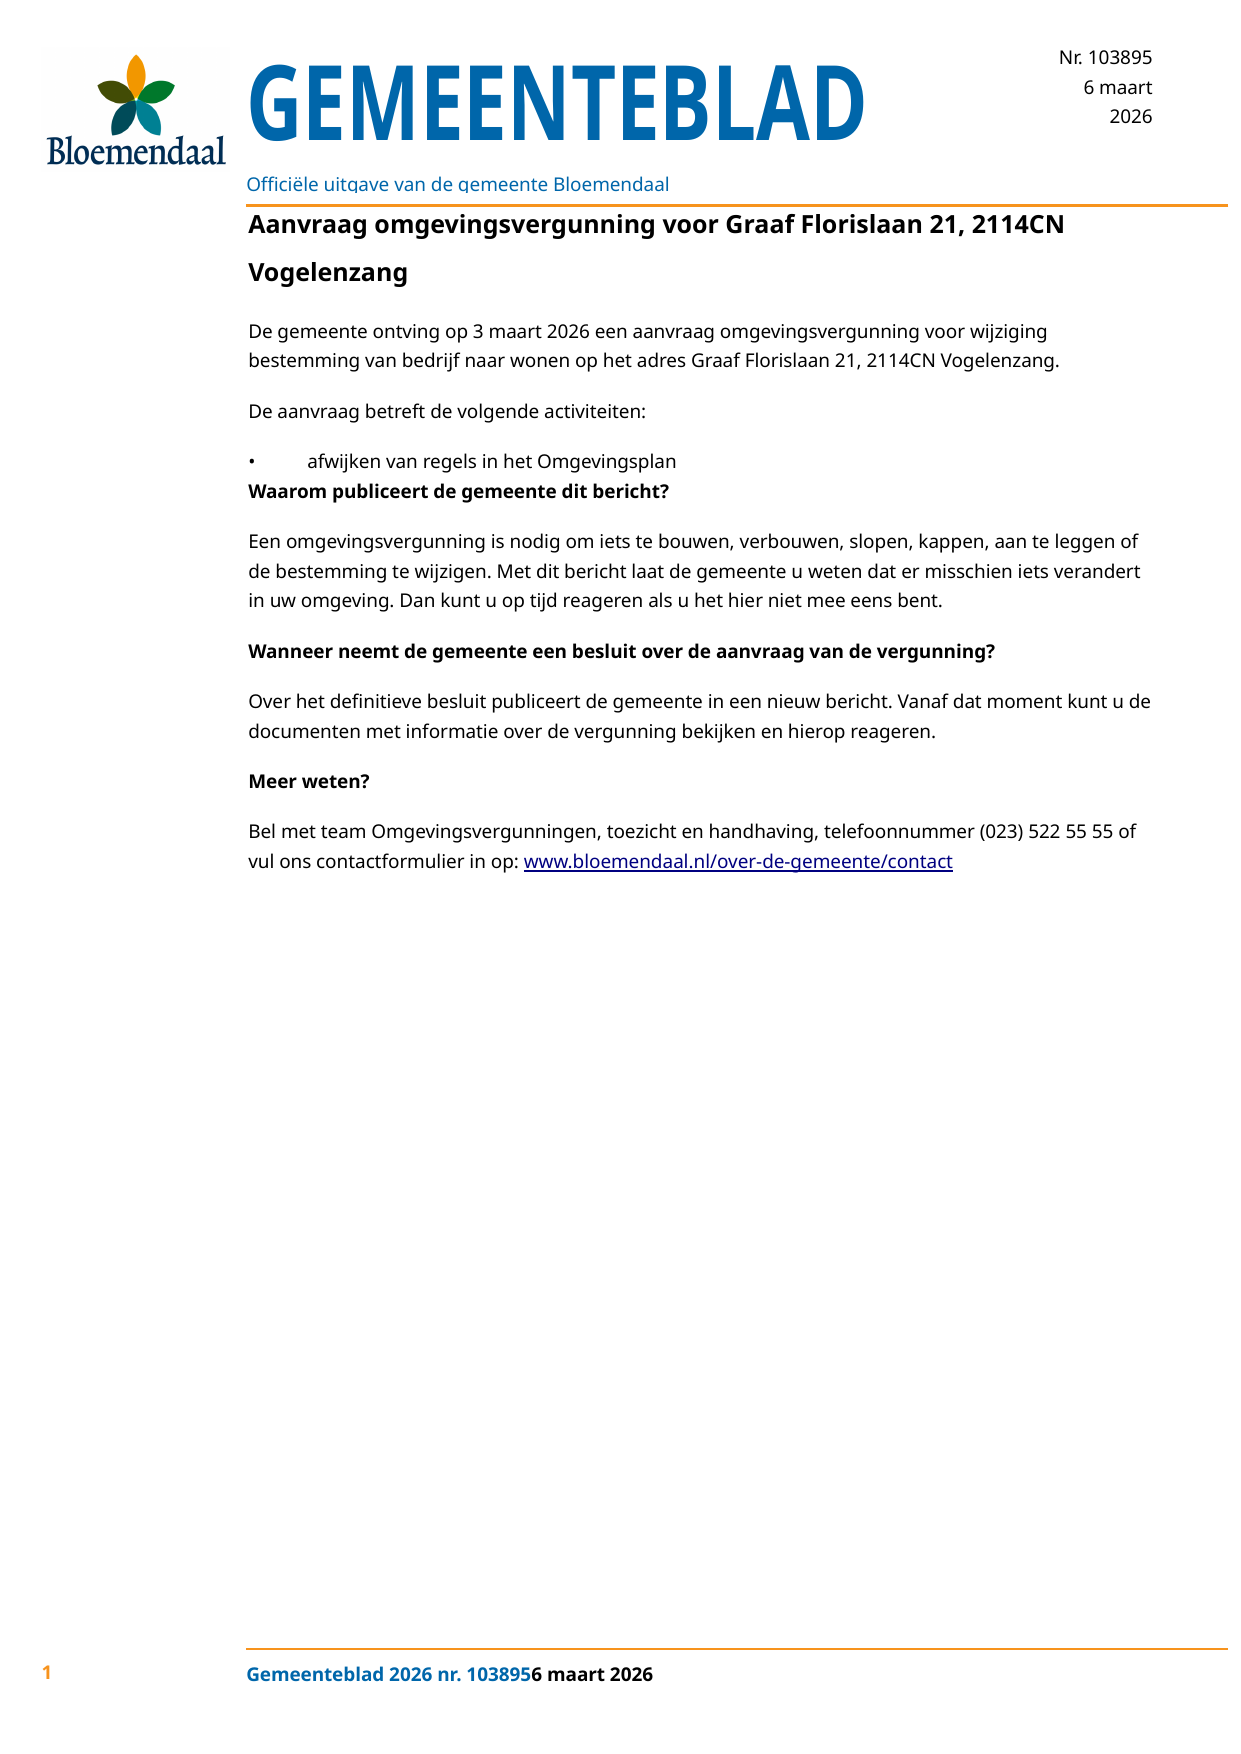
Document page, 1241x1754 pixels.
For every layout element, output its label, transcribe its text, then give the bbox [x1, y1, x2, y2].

text Aanvraag omgevingsvergunning voor Graaf Florislaan 21, 2114CN Vogelenzang [248, 207, 1152, 288]
text Bel met team Omgevingsvergunningen, toezicht en handhaving, telefoonnummer (023) 522 55 55 of vul ons contactformulier in op: www.bloemendaal.nl/over-de-gemeente/contact [248, 819, 1152, 874]
text Over het definitieve besluit publiceert de gemeente in een nieuw bericht. Vanaf dat moment kunt u de documenten met informatie over de vergunning bekijken en hierop reageren. [248, 688, 1152, 744]
text Wanneer neemt de gemeente een besluit over de aanvraag van de vergunning? [248, 638, 1152, 664]
text Waarom publiceert de gemeente dit bericht? [248, 478, 1152, 504]
picture [41, 47, 231, 172]
list afwijken van regels in het Omgevingsplan [248, 448, 1152, 474]
text Meer weten? [248, 768, 1152, 794]
text De aanvraag betreft de volgende activiteiten: [248, 398, 1152, 424]
text Een omgevingsvergunning is nodig om iets te bouwen, verbouwen, slopen, kappen, aan te leggen of de bestemming te wijzigen. Met dit bericht laat de gemeente u weten dat er misschien iets verandert in uw omgeving. Dan kunt u op tijd reageren als u het hier niet mee eens bent. [248, 528, 1152, 613]
text De gemeente ontving op 3 maart 2026 een aanvraag omgevingsvergunning voor wijziging bestemming van bedrijf naar wonen op het adres Graaf Florislaan 21, 2114CN Vogelenzang. [248, 318, 1152, 373]
